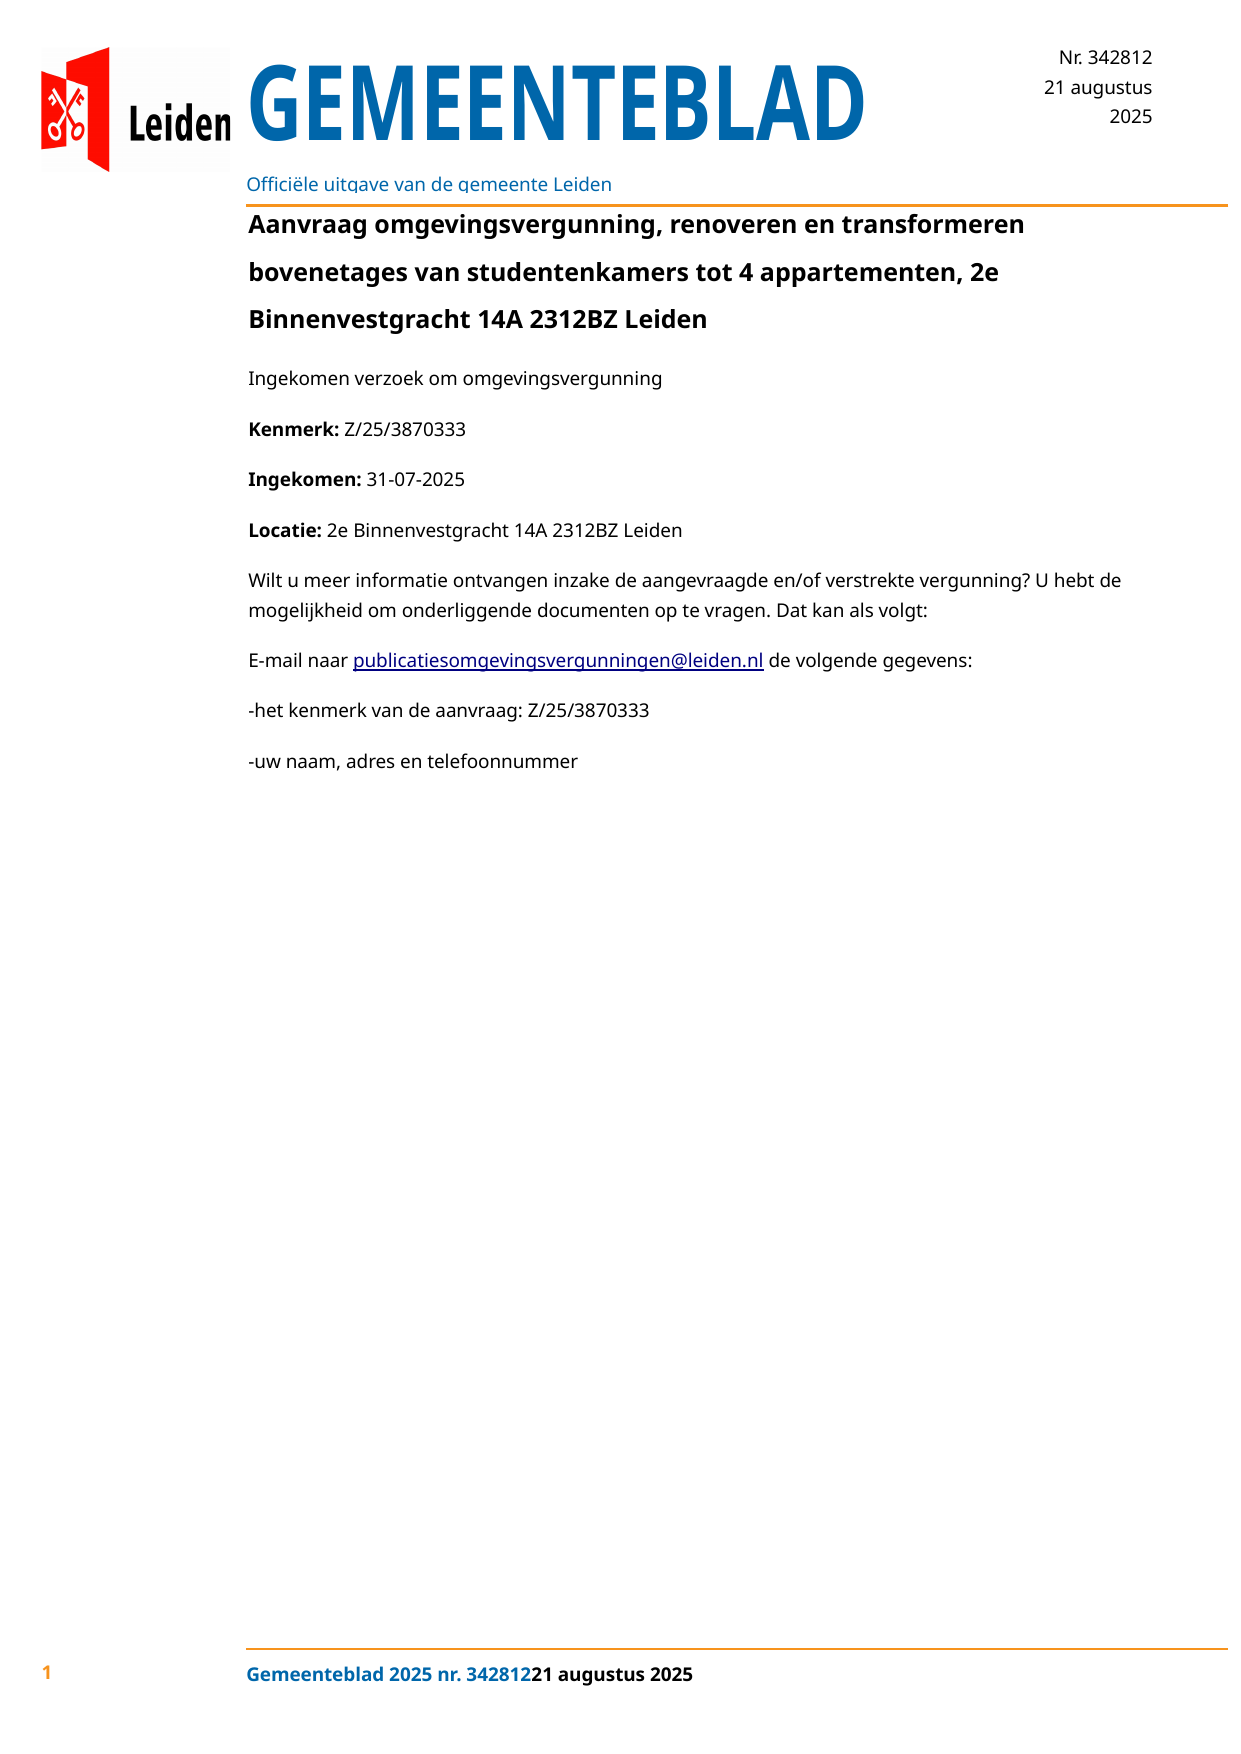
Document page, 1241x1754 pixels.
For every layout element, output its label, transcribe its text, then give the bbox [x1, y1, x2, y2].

text -het kenmerk van de aanvraag: Z/25/3870333 [248, 698, 1152, 723]
text Wilt u meer informatie ontvangen inzake de aangevraagde en/of verstrekte vergunning? U hebt de mogelijkheid om onderliggende documenten op te vragen. Dat kan als volgt: [248, 567, 1152, 622]
text Ingekomen: 31-07-2025 [248, 466, 1152, 492]
text Aanvraag omgevingsvergunning, renoveren en transformeren bovenetages van studentenkamers tot 4 appartementen, 2e Binnenvestgracht 14A 2312BZ Leiden [248, 207, 1152, 336]
text Ingekomen verzoek om omgevingsvergunning [248, 366, 1152, 391]
text -uw naam, adres en telefoonnummer [248, 748, 1152, 774]
text E-mail naar publicatiesomgevingsvergunningen@leiden.nl de volgende gegevens: [248, 647, 1152, 673]
picture [41, 47, 231, 172]
text Locatie: 2e Binnenvestgracht 14A 2312BZ Leiden [248, 517, 1152, 542]
text Kenmerk: Z/25/3870333 [248, 416, 1152, 442]
